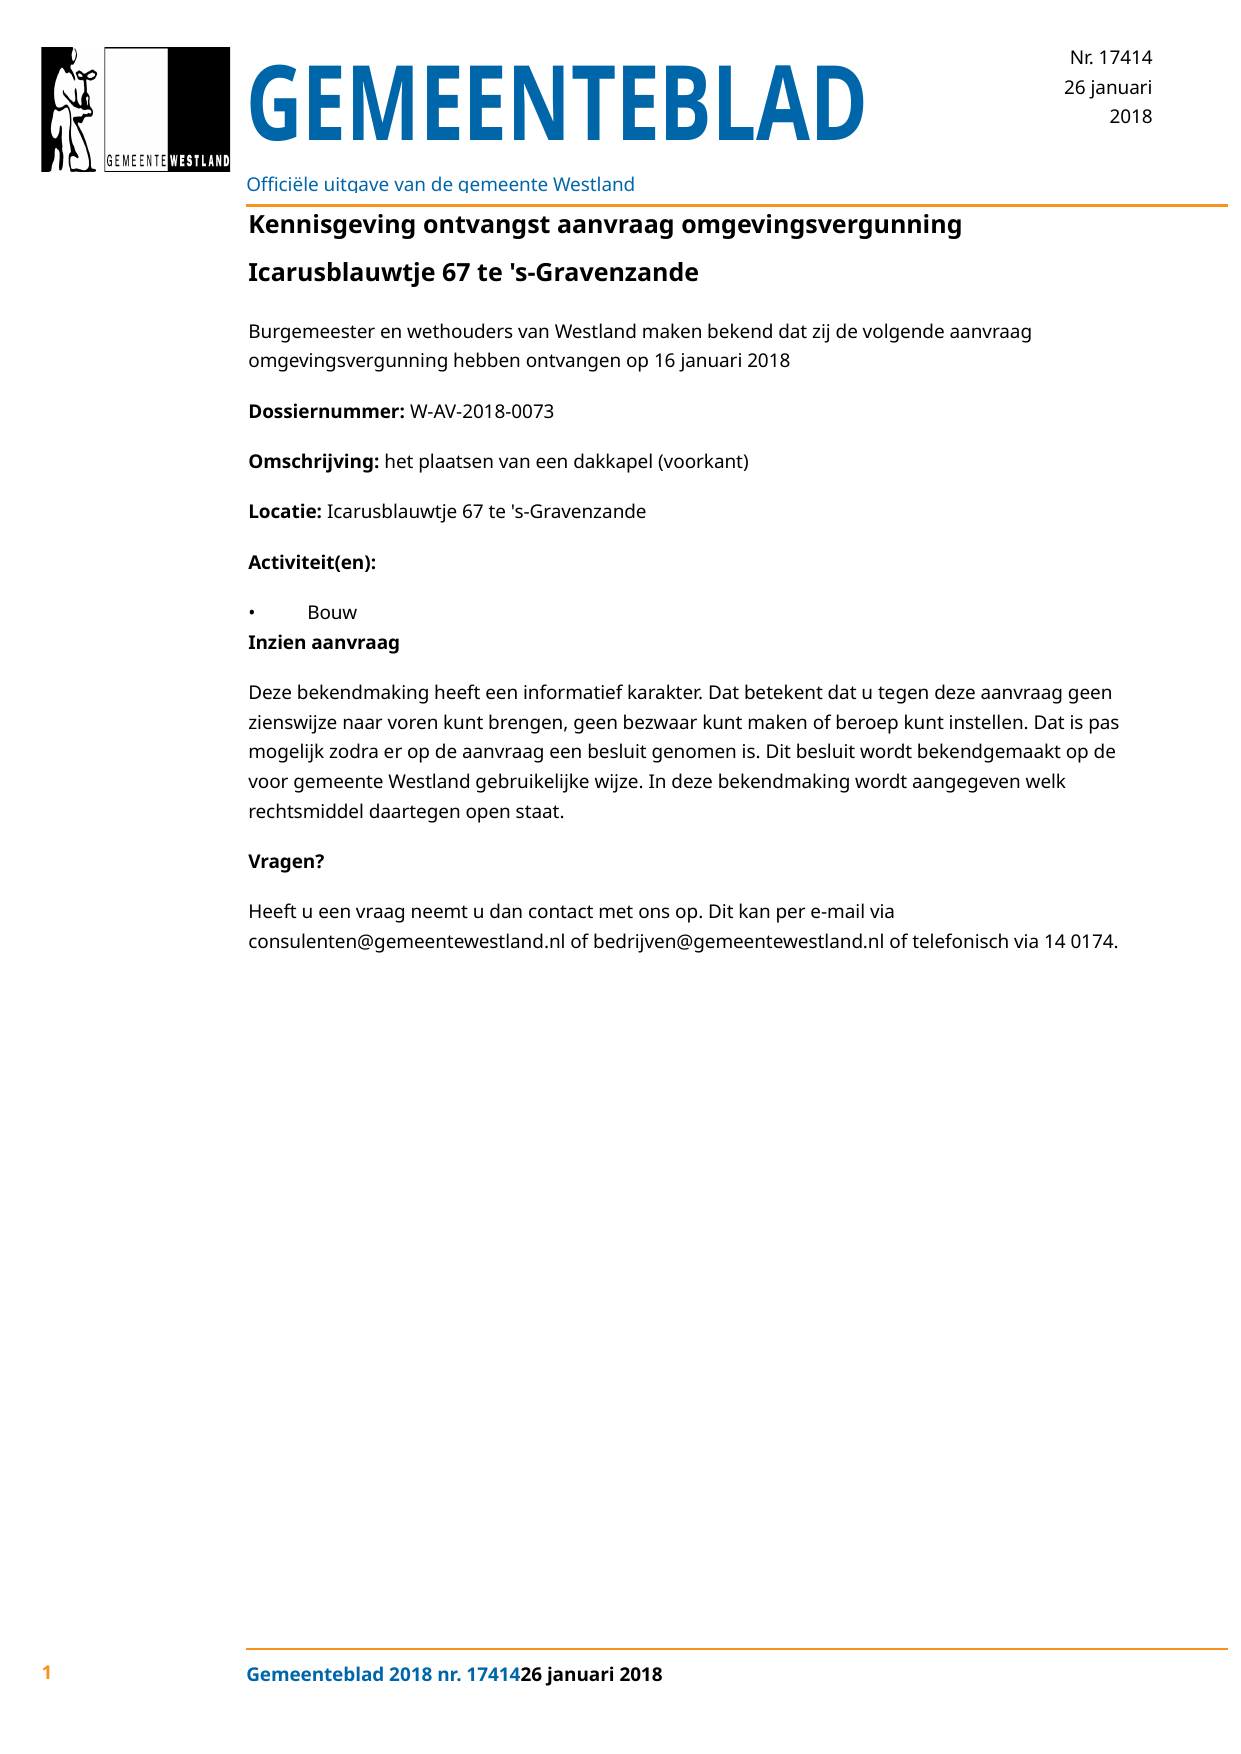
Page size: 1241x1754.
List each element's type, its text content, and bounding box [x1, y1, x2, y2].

text Deze bekendmaking heeft een informatief karakter. Dat betekent dat u tegen deze aanvraag geen zienswijze naar voren kunt brengen, geen bezwaar kunt maken of beroep kunt instellen. Dat is pas mogelijk zodra er op de aanvraag een besluit genomen is. Dit besluit wordt bekendgemaakt op de voor gemeente Westland gebruikelijke wijze. In deze bekendmaking wordt aangegeven welk rechtsmiddel daartegen open staat. [248, 679, 1152, 824]
text Kennisgeving ontvangst aanvraag omgevingsvergunning Icarusblauwtje 67 te 's-Gravenzande [248, 207, 1152, 288]
text Vragen? [248, 848, 1152, 874]
text Inzien aanvraag [248, 629, 1152, 655]
text Heeft u een vraag neemt u dan contact met ons op. Dit kan per e-mail via consulenten@gemeentewestland.nl of bedrijven@gemeentewestland.nl of telefonisch via 14 0174. [248, 899, 1152, 954]
text Omschrijving: het plaatsen van een dakkapel (voorkant) [248, 448, 1152, 474]
text Activiteit(en): [248, 549, 1152, 575]
text Dossiernummer: W-AV-2018-0073 [248, 398, 1152, 424]
list Bouw [248, 599, 1152, 625]
text Burgemeester en wethouders van Westland maken bekend dat zij de volgende aanvraag omgevingsvergunning hebben ontvangen op 16 januari 2018 [248, 318, 1152, 373]
text Locatie: Icarusblauwtje 67 te 's-Gravenzande [248, 499, 1152, 524]
picture [41, 47, 231, 172]
